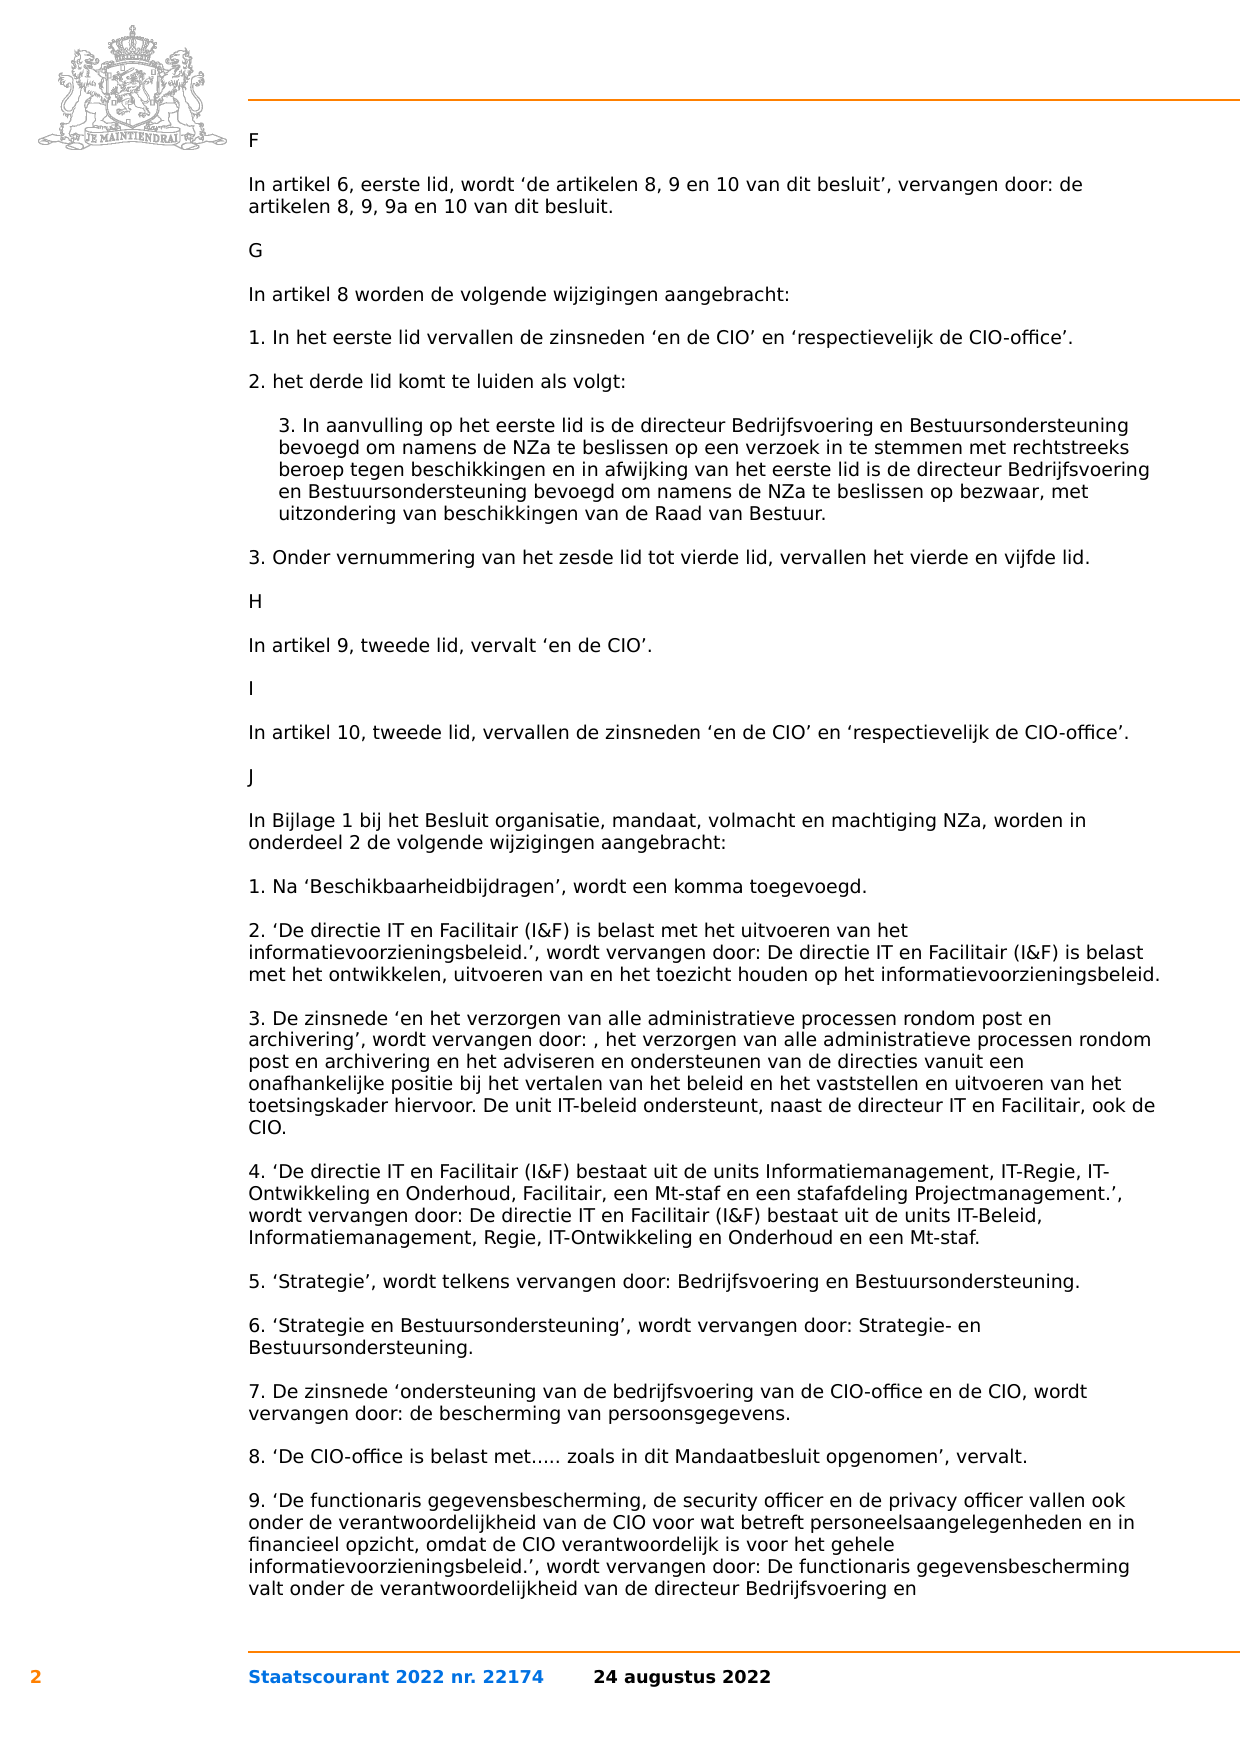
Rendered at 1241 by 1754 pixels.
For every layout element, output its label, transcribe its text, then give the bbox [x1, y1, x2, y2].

text 5. ‘Strategie’, wordt telkens vervangen door: Bedrijfsvoering en Bestuursondersteuning. [248, 1271, 1163, 1293]
text 2. ‘De directie IT en Facilitair (I&F) is belast met het uitvoeren van het informatievoorzieningsbeleid.’, wordt vervangen door: De directie IT en Facilitair (I&F) is belast met het ontwikkelen, uitvoeren van en het toezicht houden op het informatievoorzieningsbeleid. [248, 919, 1163, 986]
text In artikel 6, eerste lid, wordt ‘de artikelen 8, 9 en 10 van dit besluit’, vervangen door: de artikelen 8, 9, 9a en 10 van dit besluit. [248, 174, 1163, 218]
text 7. De zinsnede ‘ondersteuning van de bedrijfsvoering van de CIO-office en de CIO, wordt vervangen door: de bescherming van persoonsgegevens. [248, 1381, 1163, 1424]
text 3. In aanvulling op het eerste lid is de directeur Bedrijfsvoering en Bestuursondersteuning bevoegd om namens de NZa te beslissen op een verzoek in te stemmen met rechtstreeks beroep tegen beschikkingen en in afwijking van het eerste lid is de directeur Bedrijfsvoering en Bestuursondersteuning bevoegd om namens de NZa te beslissen op bezwaar, met uitzondering van beschikkingen van de Raad van Bestuur. [278, 415, 1163, 525]
text In Bijlage 1 bij het Besluit organisatie, mandaat, volmacht en machtiging NZa, worden in onderdeel 2 de volgende wijzigingen aangebracht: [248, 810, 1163, 854]
text 3. Onder vernummering van het zesde lid tot vierde lid, vervallen het vierde en vijfde lid. [248, 547, 1163, 569]
text 4. ‘De directie IT en Facilitair (I&F) bestaat uit de units Informatiemanagement, IT-Regie, IT-Ontwikkeling en Onderhoud, Facilitair, een Mt-staf en een stafafdeling Projectmanagement.’, wordt vervangen door: De directie IT en Facilitair (I&F) bestaat uit de units IT-Beleid, Informatiemanagement, Regie, IT-Ontwikkeling en Onderhoud en een Mt-staf. [248, 1161, 1163, 1249]
text J [248, 766, 1163, 788]
text G [248, 239, 1163, 262]
text 3. De zinsnede ‘en het verzorgen van alle administratieve processen rondom post en archivering’, wordt vervangen door: , het verzorgen van alle administratieve processen rondom post en archivering en het adviseren en ondersteunen van de directies vanuit een onafhankelijke positie bij het vertalen van het beleid en het vaststellen en uitvoeren van het toetsingskader hiervoor. De unit IT-beleid ondersteunt, naast de directeur IT en Facilitair, ook de CIO. [248, 1007, 1163, 1139]
text H [248, 591, 1163, 613]
text 8. ‘De CIO-office is belast met..... zoals in dit Mandaatbesluit opgenomen’, vervalt. [248, 1446, 1163, 1468]
text 1. In het eerste lid vervallen de zinsneden ‘en de CIO’ en ‘respectievelijk de CIO-office’. [248, 327, 1163, 349]
text In artikel 8 worden de volgende wijzigingen aangebracht: [248, 283, 1163, 305]
text 2. het derde lid komt te luiden als volgt: [248, 371, 1163, 393]
text F [248, 130, 1163, 152]
text I [248, 678, 1163, 700]
text 9. ‘De functionaris gegevensbescherming, de security officer en de privacy officer vallen ook onder de verantwoordelijkheid van de CIO voor wat betreft personeelsaangelegenheden en in financieel opzicht, omdat de CIO verantwoordelijk is voor het gehele informatievoorzieningsbeleid.’, wordt vervangen door: De functionaris gegevensbescherming valt onder de verantwoordelijkheid van de directeur Bedrijfsvoering en [248, 1490, 1163, 1600]
text In artikel 10, tweede lid, vervallen de zinsneden ‘en de CIO’ en ‘respectievelijk de CIO-office’. [248, 722, 1163, 744]
picture [38, 25, 227, 150]
text In artikel 9, tweede lid, vervalt ‘en de CIO’. [248, 634, 1163, 656]
text 6. ‘Strategie en Bestuursondersteuning’, wordt vervangen door: Strategie- en Bestuursondersteuning. [248, 1315, 1163, 1359]
text 1. Na ‘Beschikbaarheidbijdragen’, wordt een komma toegevoegd. [248, 876, 1163, 898]
